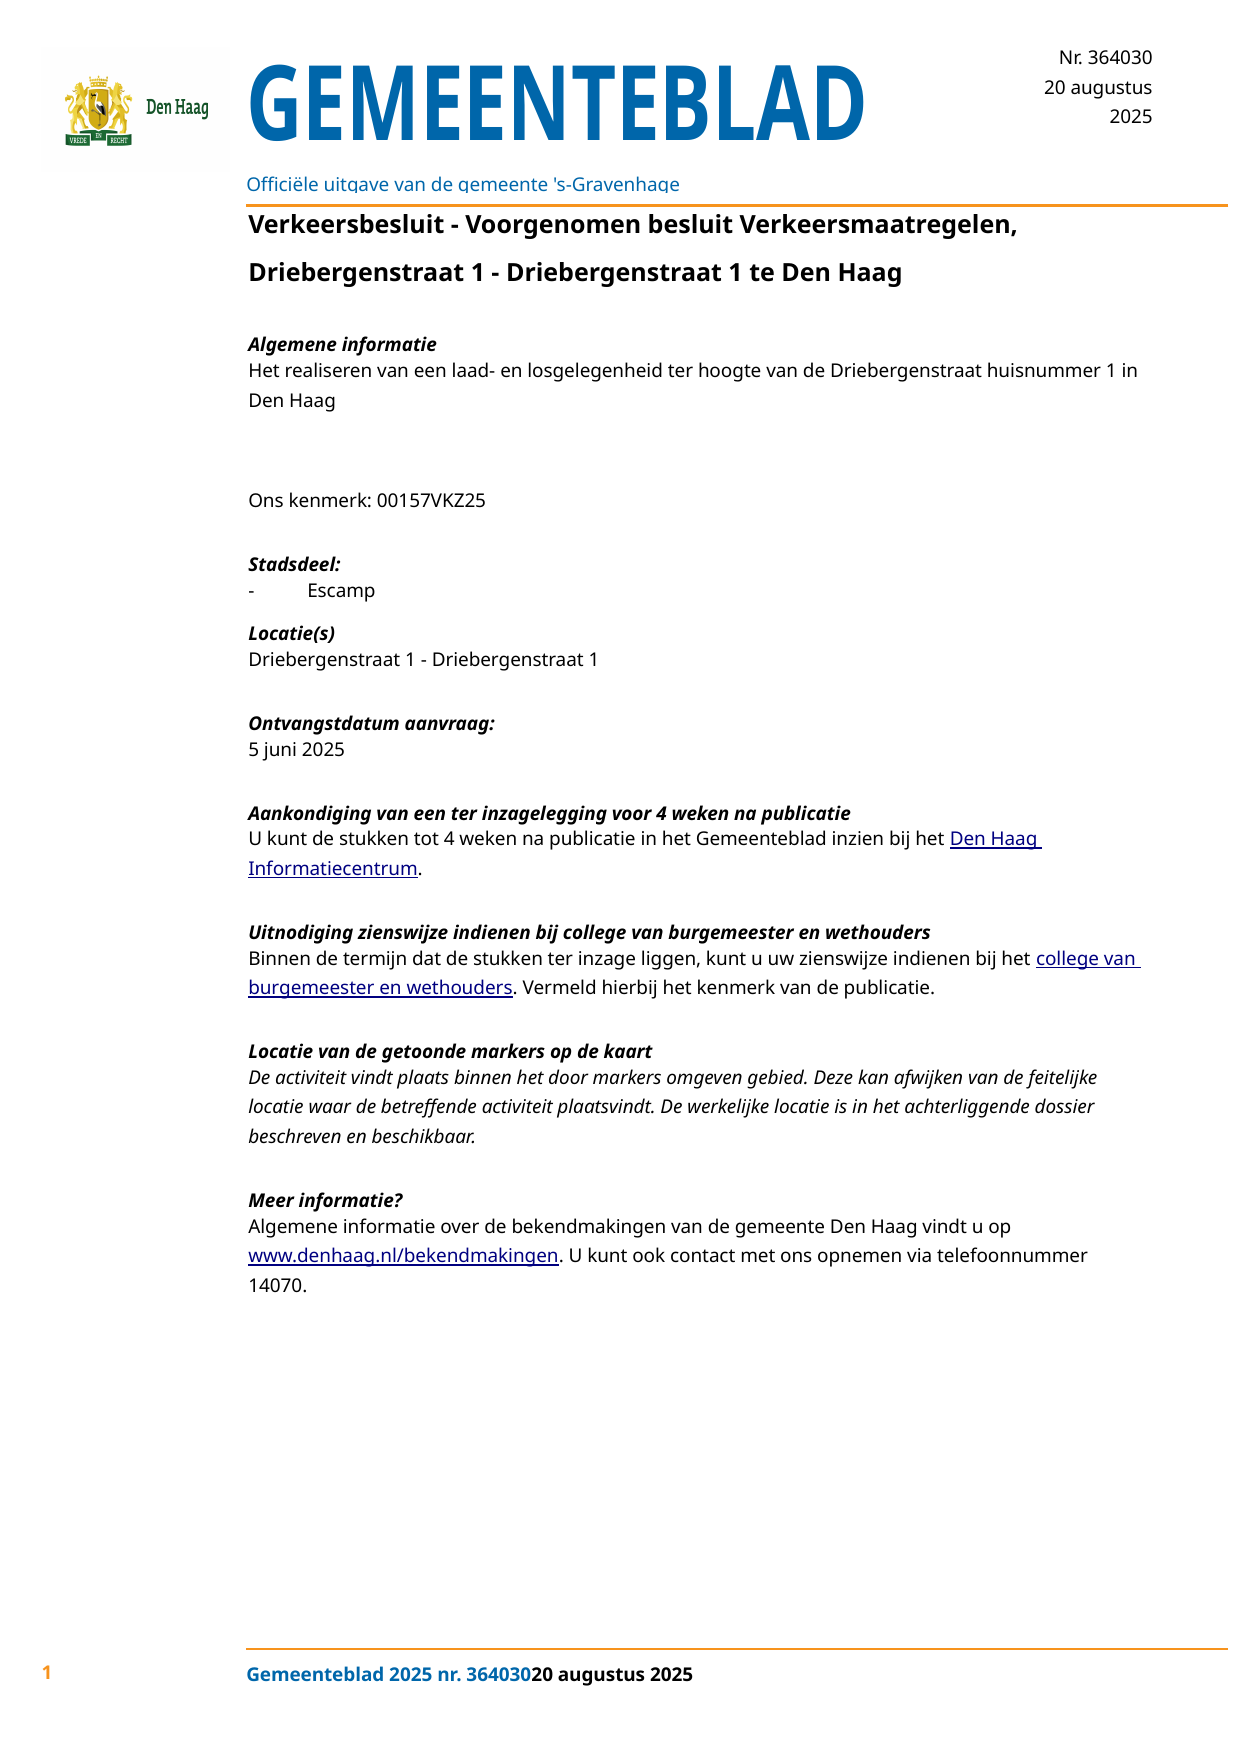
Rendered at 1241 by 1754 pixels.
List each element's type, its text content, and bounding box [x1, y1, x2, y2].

text Binnen de termijn dat de stukken ter inzage liggen, kunt u uw zienswijze indienen bij het college van burgemeester en wethouders. Vermeld hierbij het kenmerk van de publicatie. [248, 945, 1152, 1000]
text De activiteit vindt plaats binnen het door markers omgeven gebied. Deze kan afwijken van de feitelijke locatie waar de betreffende activiteit plaatsvindt. De werkelijke locatie is in het achterliggende dossier beschreven en beschikbaar. [248, 1064, 1152, 1149]
text Aankondiging van een ter inzagelegging voor 4 weken na publicatie [248, 800, 1152, 826]
text Het realiseren van een laad- en losgelegenheid ter hoogte van de Driebergenstraat huisnummer 1 in Den Haag [248, 357, 1152, 412]
text Verkeersbesluit - Voorgenomen besluit Verkeersmaatregelen, Driebergenstraat 1 - Driebergenstraat 1 te Den Haag [248, 207, 1152, 288]
text Meer informatie? [248, 1187, 1152, 1213]
text Locatie van de getoonde markers op de kaart [248, 1038, 1152, 1064]
text Locatie(s) [248, 620, 1152, 646]
list Escamp [248, 577, 1152, 603]
text Ons kenmerk: 00157VKZ25 [248, 488, 1152, 513]
text Stadsdeel: [248, 552, 1152, 577]
text U kunt de stukken tot 4 weken na publicatie in het Gemeenteblad inzien bij het Den Haag Informatiecentrum. [248, 826, 1152, 881]
text Algemene informatie [248, 331, 1152, 357]
picture [41, 47, 231, 172]
text Driebergenstraat 1 - Driebergenstraat 1 [248, 646, 1152, 672]
text 5 juni 2025 [248, 736, 1152, 762]
text Uitnodiging zienswijze indienen bij college van burgemeester en wethouders [248, 919, 1152, 945]
text Ontvangstdatum aanvraag: [248, 710, 1152, 736]
text Algemene informatie over de bekendmakingen van de gemeente Den Haag vindt u op www.denhaag.nl/bekendmakingen. U kunt ook contact met ons opnemen via telefoonnummer 14070. [248, 1213, 1152, 1298]
